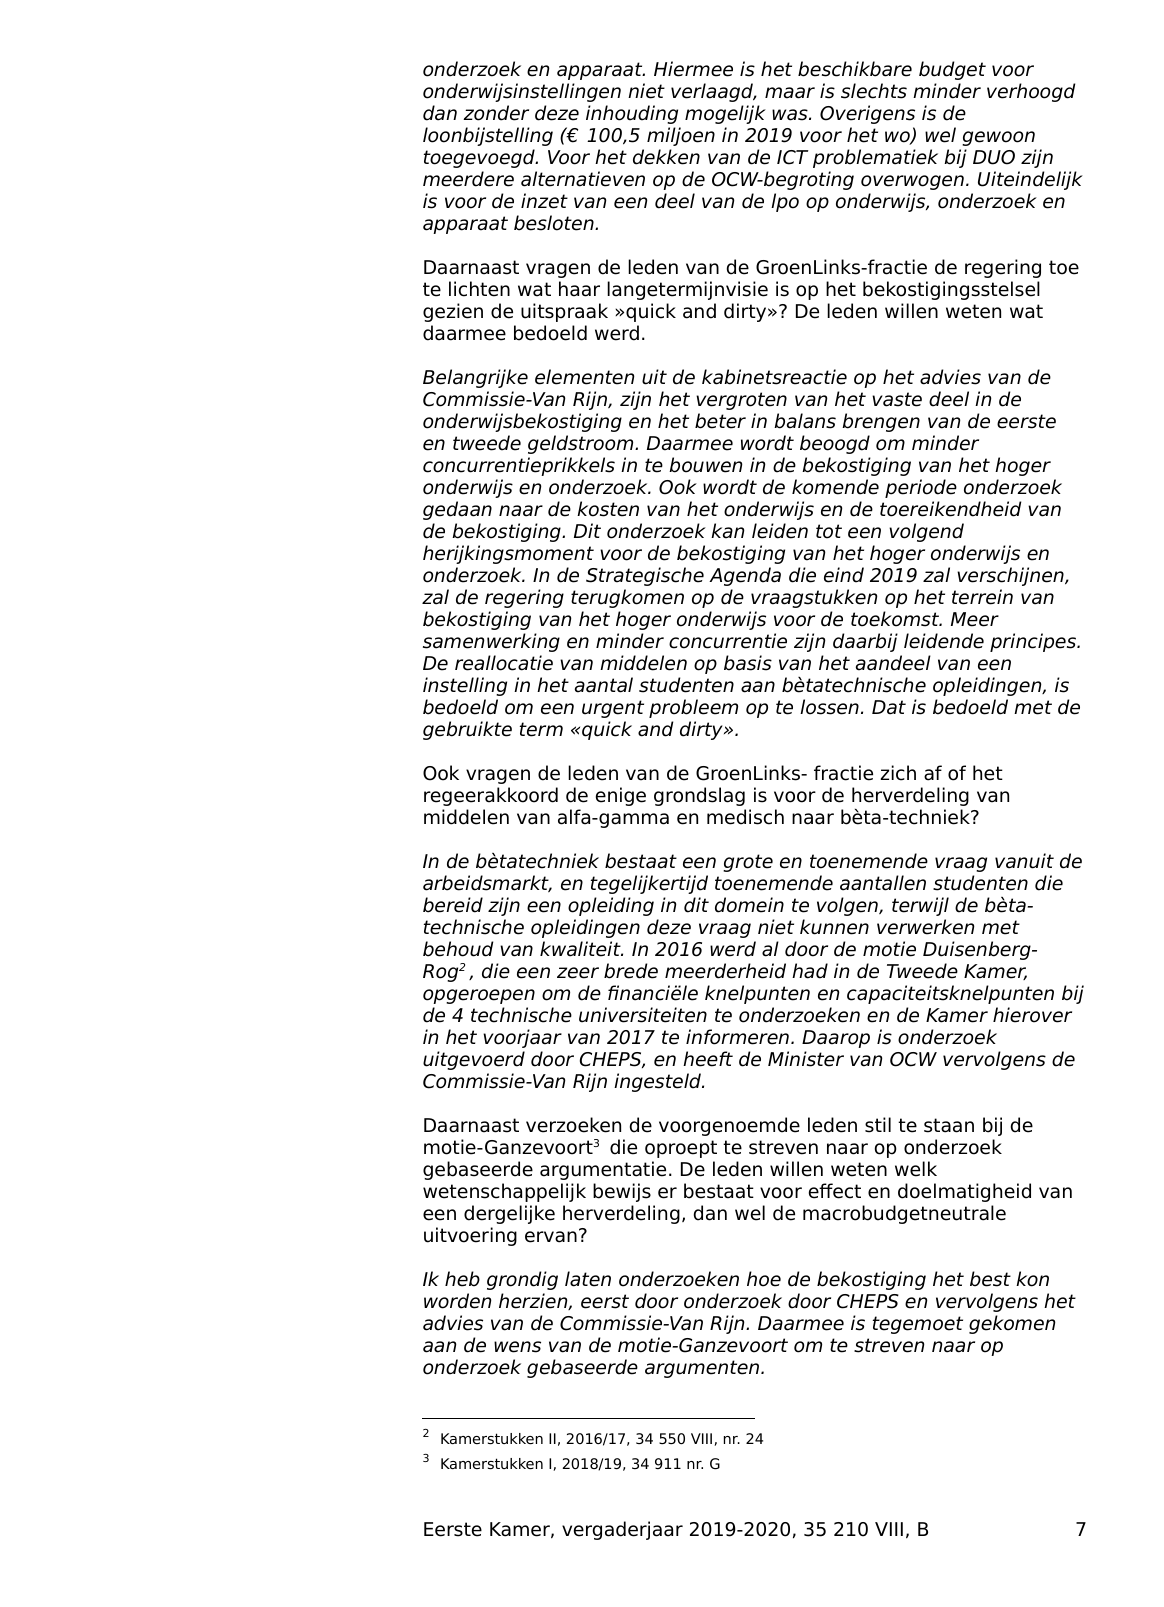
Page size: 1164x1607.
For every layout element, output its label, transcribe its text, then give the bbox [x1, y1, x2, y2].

text Daarnaast verzoeken de voorgenoemde leden stil te staan bij de motie-Ganzevoort die oproept te streven naar op onderzoek gebaseerde argumentatie. De leden willen weten welk wetenschappelijk bewijs er bestaat voor effect en doelmatigheid van een dergelijke herverdeling, dan wel de macrobudgetneutrale uitvoering ervan? [422, 1115, 1087, 1247]
text In de bètatechniek bestaat een grote en toenemende vraag vanuit de arbeidsmarkt, en tegelijkertijd toenemende aantallen studenten die bereid zijn een opleiding in dit domein te volgen, terwijl de bèta-technische opleidingen deze vraag niet kunnen verwerken met behoud van kwaliteit. In 2016 werd al door de motie Duisenberg-Rog, die een zeer brede meerderheid had in de Tweede Kamer, opgeroepen om de financiële knelpunten en capaciteitsknelpunten bij de 4 technische universiteiten te onderzoeken en de Kamer hierover in het voorjaar van 2017 te informeren. Daarop is onderzoek uitgevoerd door CHEPS, en heeft de Minister van OCW vervolgens de Commissie-Van Rijn ingesteld. [422, 851, 1087, 1093]
text Kamerstukken II, 2016/17, 34 550 VIII, nr. 24 [422, 1427, 1087, 1449]
text Kamerstukken I, 2018/19, 34 911 nr. G [422, 1452, 1087, 1474]
text Daarnaast vragen de leden van de GroenLinks-fractie de regering toe te lichten wat haar langetermijnvisie is op het bekostigingsstelsel gezien de uitspraak »quick and dirty»? De leden willen weten wat daarmee bedoeld werd. [422, 257, 1087, 345]
text Belangrijke elementen uit de kabinetsreactie op het advies van de Commissie-Van Rijn, zijn het vergroten van het vaste deel in de onderwijsbekostiging en het beter in balans brengen van de eerste en tweede geldstroom. Daarmee wordt beoogd om minder concurrentieprikkels in te bouwen in de bekostiging van het hoger onderwijs en onderzoek. Ook wordt de komende periode onderzoek gedaan naar de kosten van het onderwijs en de toereikendheid van de bekostiging. Dit onderzoek kan leiden tot een volgend herijkingsmoment voor de bekostiging van het hoger onderwijs en onderzoek. In de Strategische Agenda die eind 2019 zal verschijnen, zal de regering terugkomen op de vraagstukken op het terrein van bekostiging van het hoger onderwijs voor de toekomst. Meer samenwerking en minder concurrentie zijn daarbij leidende principes. De reallocatie van middelen op basis van het aandeel van een instelling in het aantal studenten aan bètatechnische opleidingen, is bedoeld om een urgent probleem op te lossen. Dat is bedoeld met de gebruikte term «quick and dirty». [422, 367, 1087, 741]
text Ook vragen de leden van de GroenLinks- fractie zich af of het regeerakkoord de enige grondslag is voor de herverdeling van middelen van alfa-gamma en medisch naar bèta-techniek? [422, 763, 1087, 829]
text onderzoek en apparaat. Hiermee is het beschikbare budget voor onderwijsinstellingen niet verlaagd, maar is slechts minder verhoogd dan zonder deze inhouding mogelijk was. Overigens is de loonbijstelling (€ 100,5 miljoen in 2019 voor het wo) wel gewoon toegevoegd. Voor het dekken van de ICT problematiek bij DUO zijn meerdere alternatieven op de OCW-begroting overwogen. Uiteindelijk is voor de inzet van een deel van de lpo op onderwijs, onderzoek en apparaat besloten. [422, 59, 1087, 235]
text Ik heb grondig laten onderzoeken hoe de bekostiging het best kon worden herzien, eerst door onderzoek door CHEPS en vervolgens het advies van de Commissie-Van Rijn. Daarmee is tegemoet gekomen aan de wens van de motie-Ganzevoort om te streven naar op onderzoek gebaseerde argumenten. [422, 1269, 1087, 1379]
